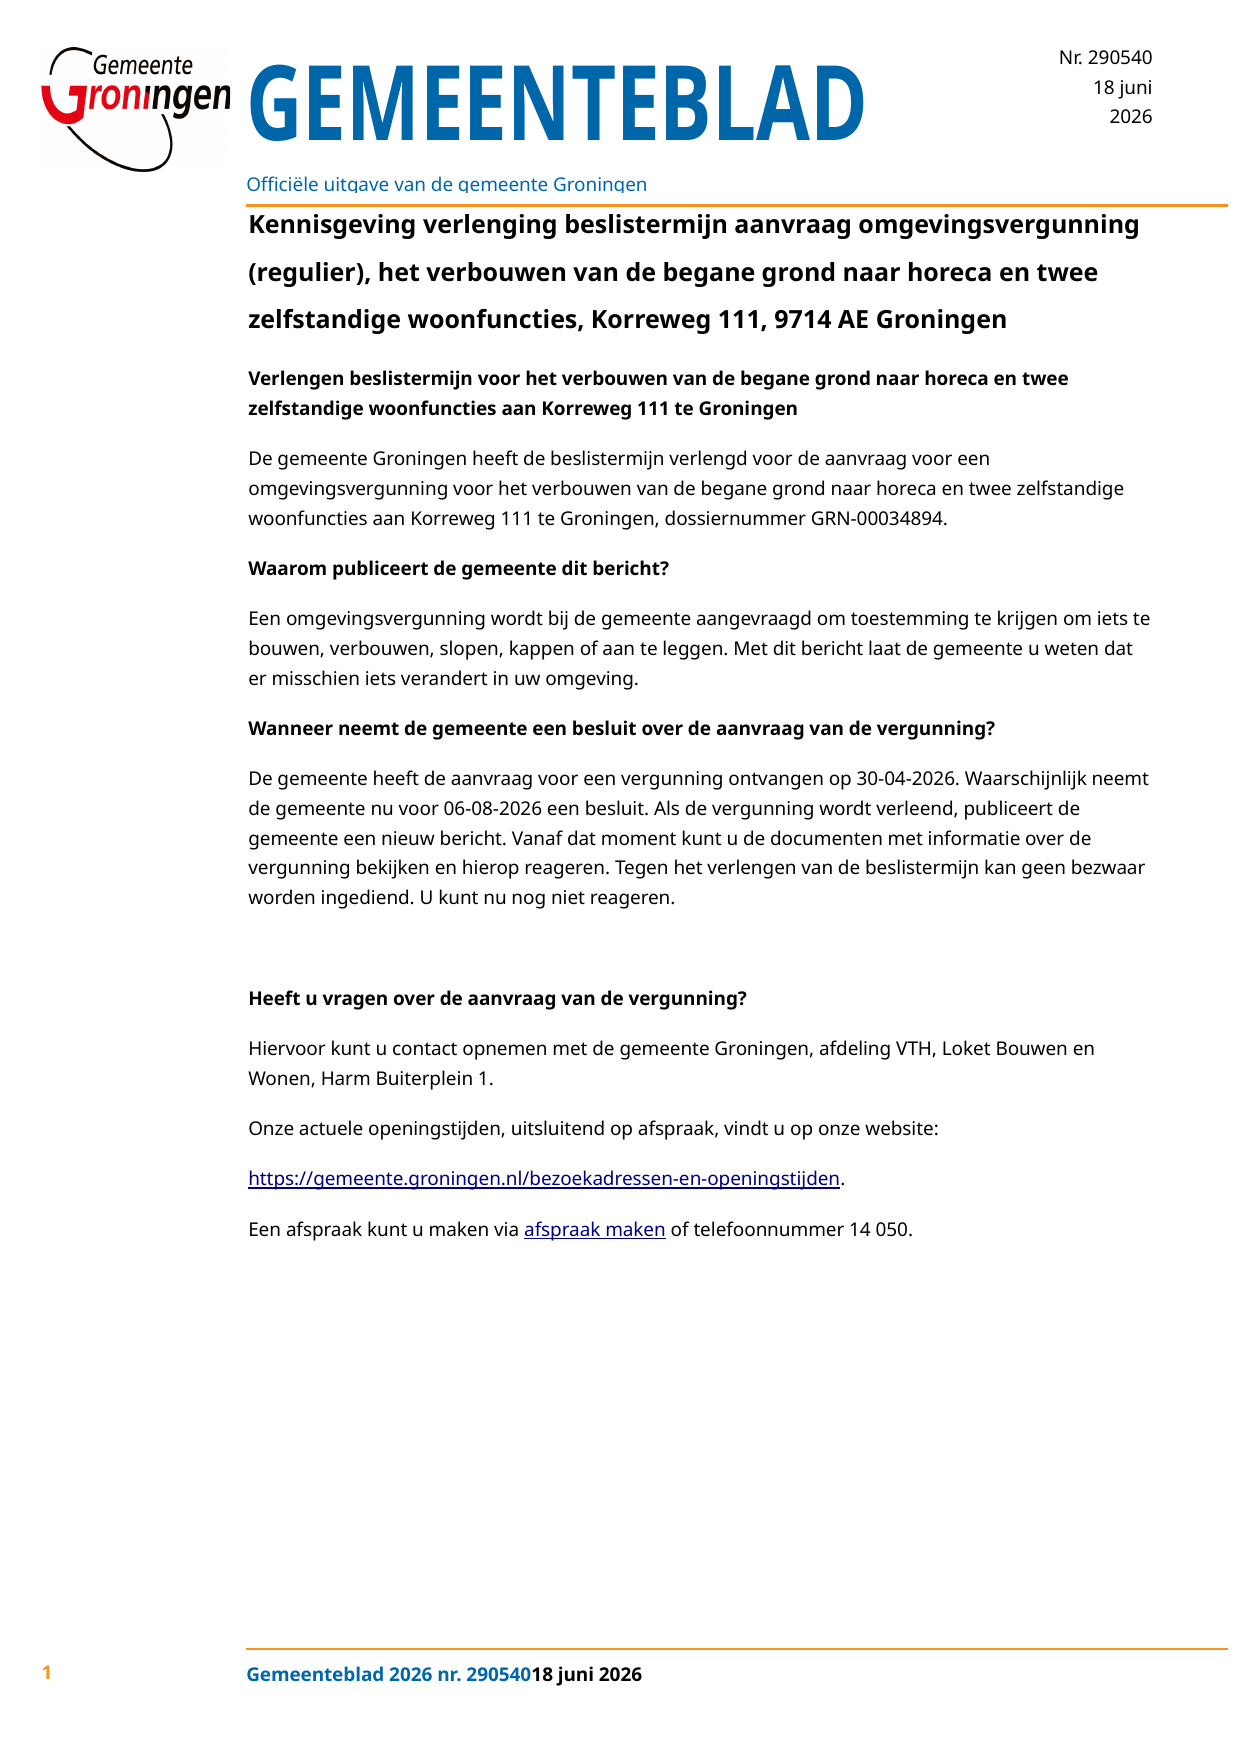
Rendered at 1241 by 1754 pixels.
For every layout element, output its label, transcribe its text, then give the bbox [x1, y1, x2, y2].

text Een omgevingsvergunning wordt bij de gemeente aangevraagd om toestemming te krijgen om iets te bouwen, verbouwen, slopen, kappen of aan te leggen. Met dit bericht laat de gemeente u weten dat er misschien iets verandert in uw omgeving. [248, 606, 1152, 690]
text Waarom publiceert de gemeente dit bericht? [248, 555, 1152, 581]
text Heeft u vragen over de aanvraag van de vergunning? [248, 985, 1152, 1010]
text Een afspraak kunt u maken via afspraak maken of telefoonnummer 14 050. [248, 1216, 1152, 1242]
text https://gemeente.groningen.nl/bezoekadressen-en-openingstijden. [248, 1166, 1152, 1191]
picture [41, 47, 231, 172]
text Wanneer neemt de gemeente een besluit over de aanvraag van de vergunning? [248, 715, 1152, 741]
text Onze actuele openingstijden, uitsluitend op afspraak, vindt u op onze website: [248, 1115, 1152, 1141]
text Verlengen beslistermijn voor het verbouwen van de begane grond naar horeca en twee zelfstandige woonfuncties aan Korreweg 111 te Groningen [248, 366, 1152, 421]
text De gemeente Groningen heeft de beslistermijn verlengd voor de aanvraag voor een omgevingsvergunning voor het verbouwen van de begane grond naar horeca en twee zelfstandige woonfuncties aan Korreweg 111 te Groningen, dossiernummer GRN-00034894. [248, 446, 1152, 530]
text Kennisgeving verlenging beslistermijn aanvraag omgevingsvergunning (regulier), het verbouwen van de begane grond naar horeca en twee zelfstandige woonfuncties, Korreweg 111, 9714 AE Groningen [248, 207, 1152, 336]
text De gemeente heeft de aanvraag voor een vergunning ontvangen op 30-04-2026. Waarschijnlijk neemt de gemeente nu voor 06-08-2026 een besluit. Als de vergunning wordt verleend, publiceert de gemeente een nieuw bericht. Vanaf dat moment kunt u de documenten met informatie over de vergunning bekijken en hierop reageren. Tegen het verlengen van de beslistermijn kan geen bezwaar worden ingediend. U kunt nu nog niet reageren. [248, 766, 1152, 909]
text Hiervoor kunt u contact opnemen met de gemeente Groningen, afdeling VTH, Loket Bouwen en Wonen, Harm Buiterplein 1. [248, 1035, 1152, 1090]
